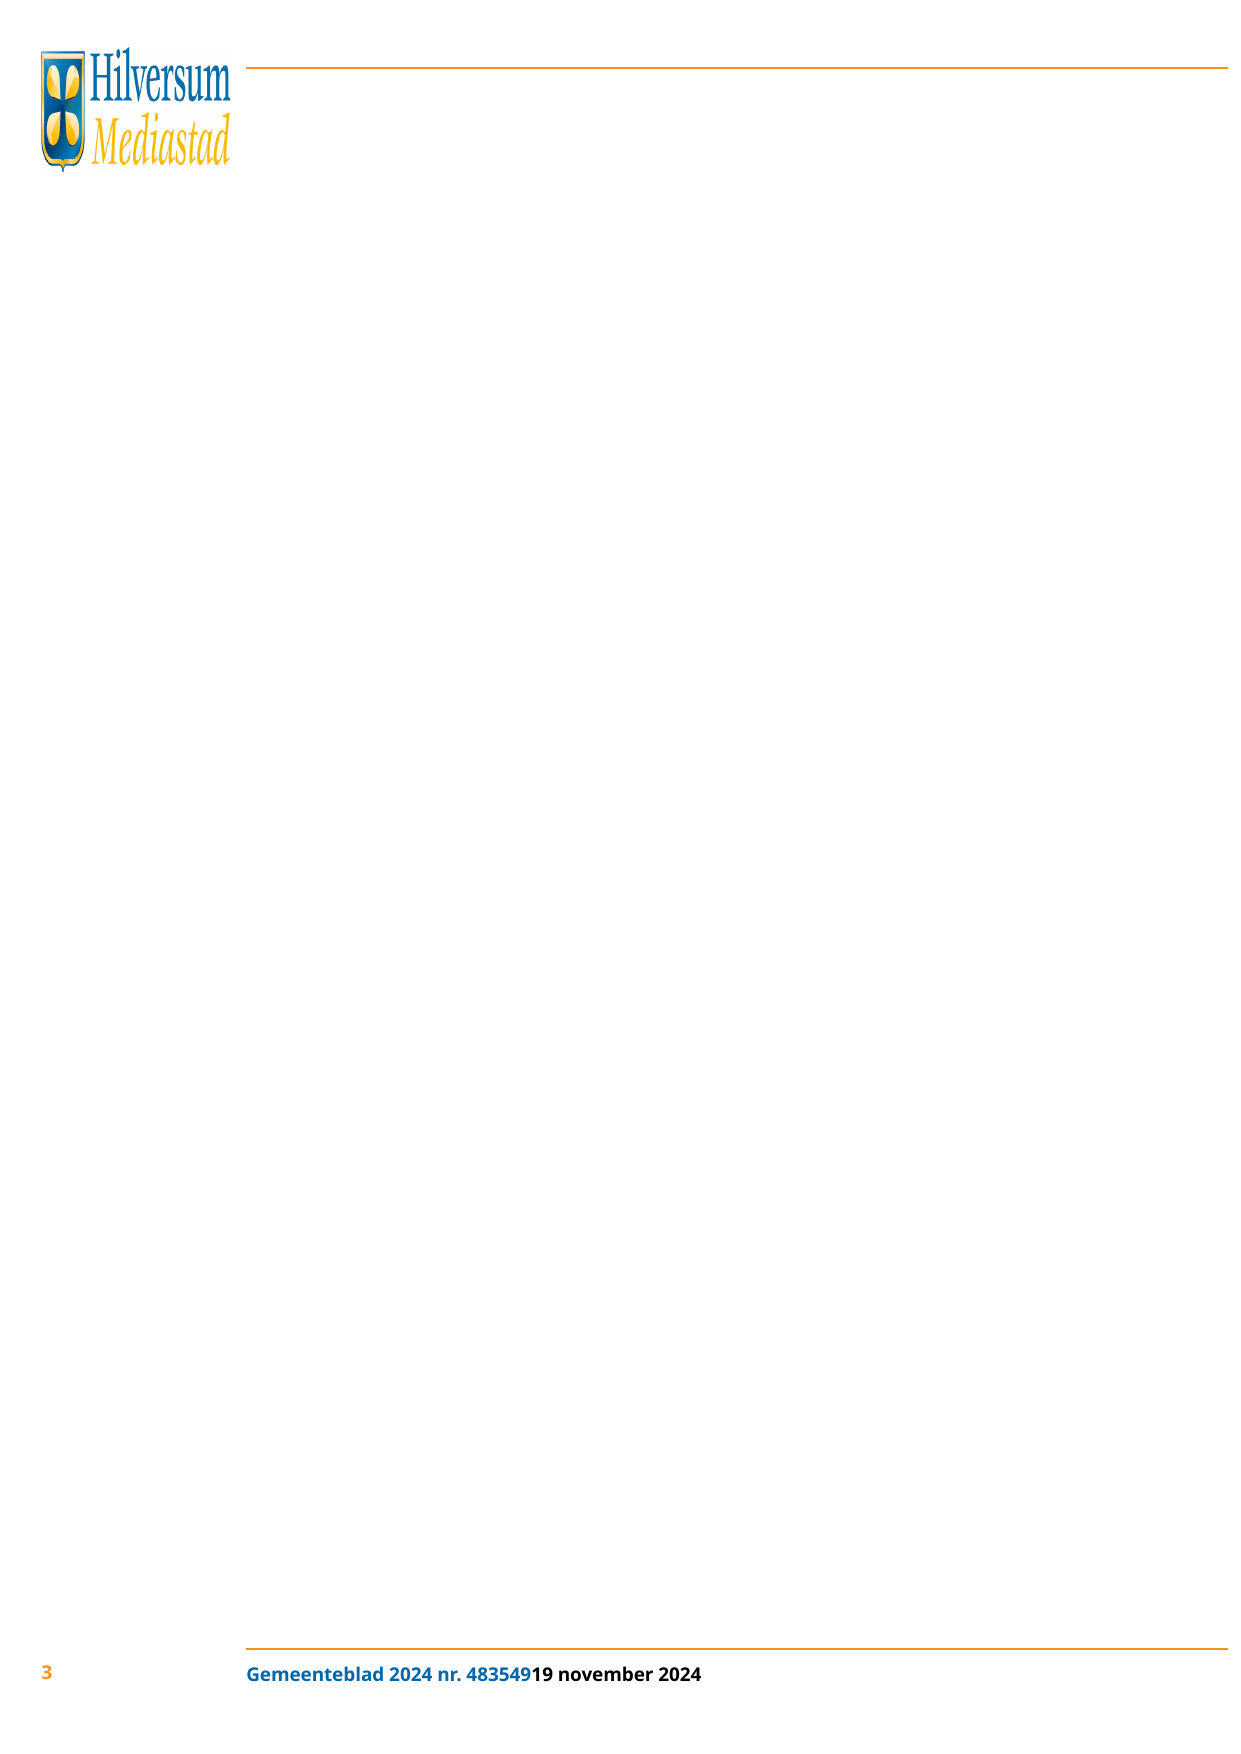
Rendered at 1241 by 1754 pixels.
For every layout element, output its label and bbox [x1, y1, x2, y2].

picture [41, 47, 231, 172]
